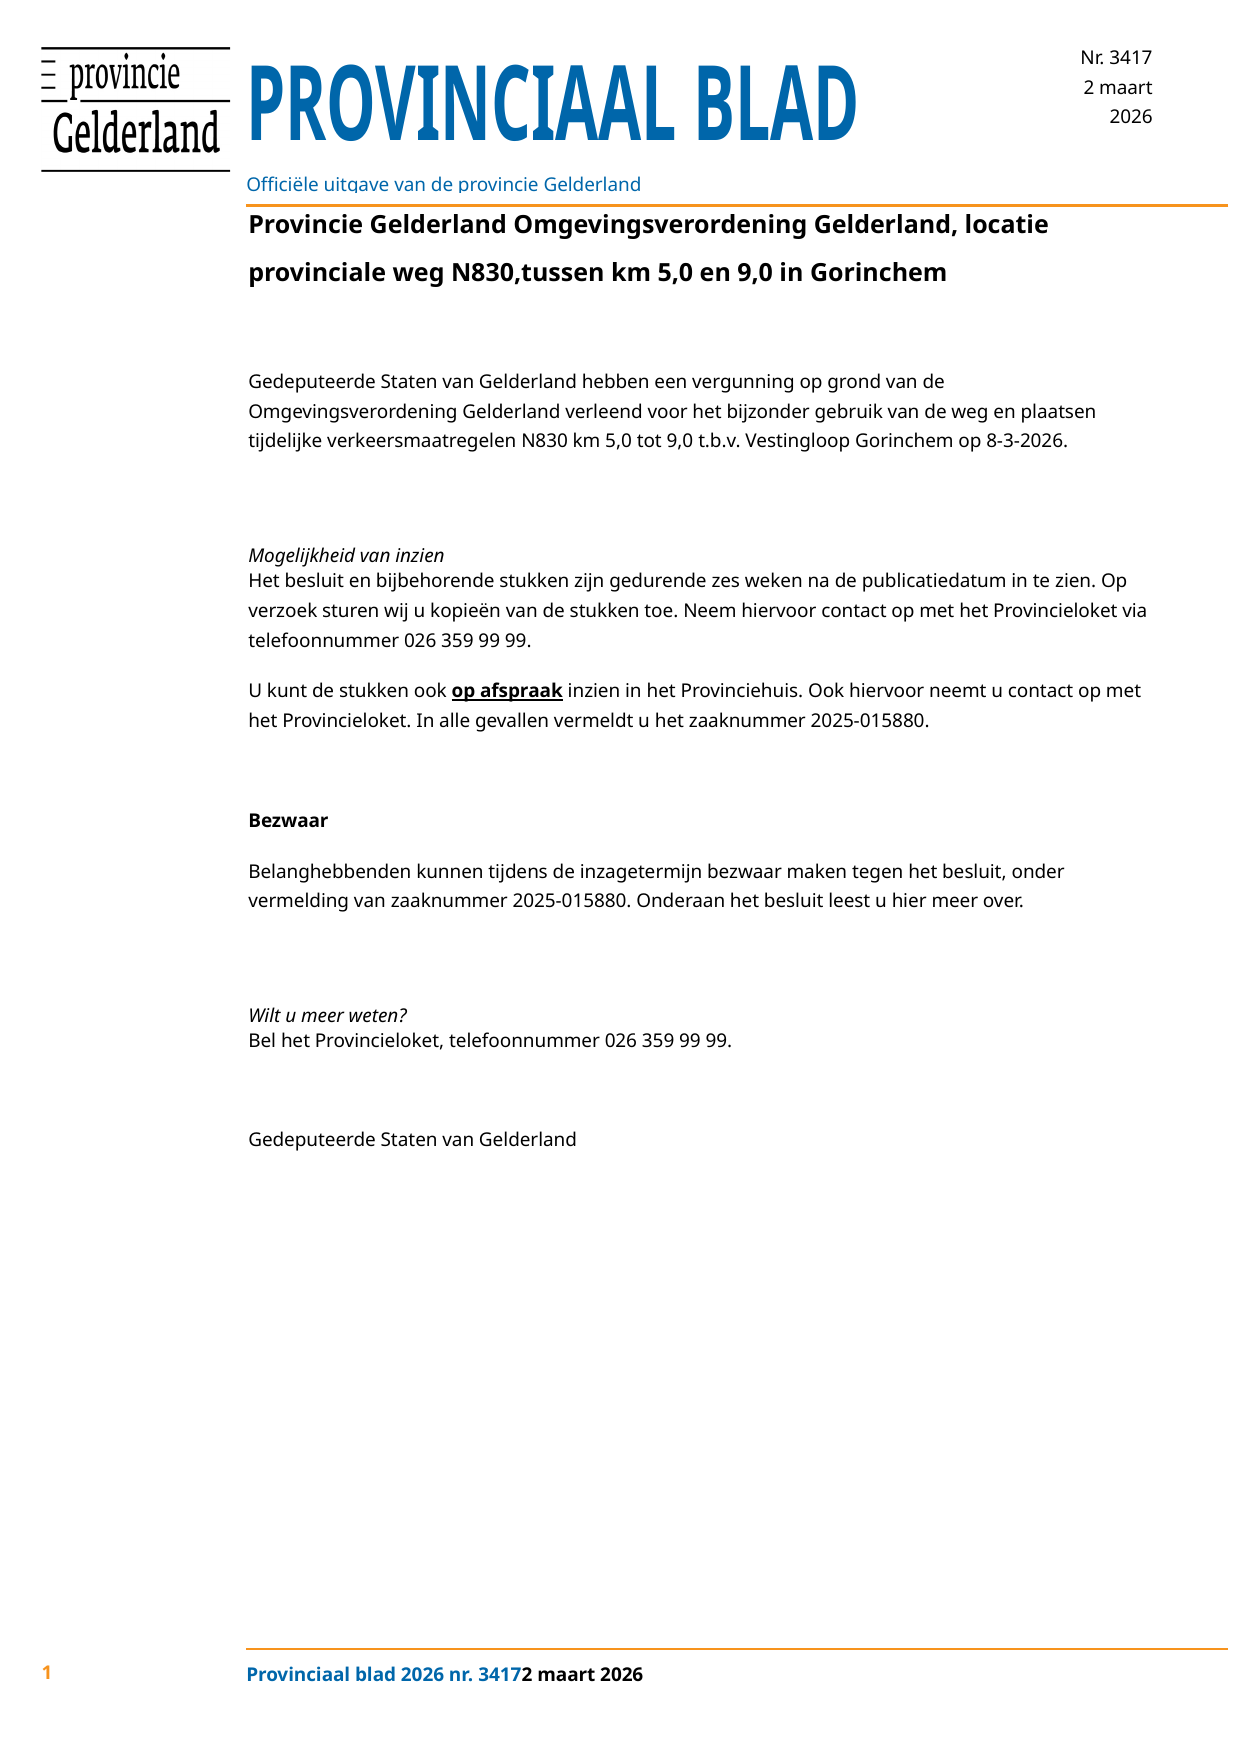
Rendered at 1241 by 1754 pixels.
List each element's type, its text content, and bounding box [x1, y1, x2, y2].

text Wilt u meer weten? [248, 1002, 1152, 1028]
text Mogelijkheid van inzien [248, 542, 1152, 568]
text Bel het Provincieloket, telefoonnummer 026 359 99 99. [248, 1028, 1152, 1053]
text Bezwaar [248, 808, 1152, 833]
picture [41, 47, 231, 172]
text Gedeputeerde Staten van Gelderland hebben een vergunning op grond van de Omgevingsverordening Gelderland verleend voor het bijzonder gebruik van de weg en plaatsen tijdelijke verkeersmaatregelen N830 km 5,0 tot 9,0 t.b.v. Vestingloop Gorinchem op 8-3-2026. [248, 368, 1152, 453]
text Provincie Gelderland Omgevingsverordening Gelderland, locatie provinciale weg N830,tussen km 5,0 en 9,0 in Gorinchem [248, 207, 1152, 288]
text Gedeputeerde Staten van Gelderland [248, 1126, 1152, 1152]
text Belanghebbenden kunnen tijdens de inzagetermijn bezwaar maken tegen het besluit, onder vermelding van zaaknummer 2025-015880. Onderaan het besluit leest u hier meer over. [248, 858, 1152, 913]
text Het besluit en bijbehorende stukken zijn gedurende zes weken na de publicatiedatum in te zien. Op verzoek sturen wij u kopieën van de stukken toe. Neem hiervoor contact op met het Provincieloket via telefoonnummer 026 359 99 99. [248, 568, 1152, 652]
text U kunt de stukken ook op afspraak inzien in het Provinciehuis. Ook hiervoor neemt u contact op met het Provincieloket. In alle gevallen vermeldt u het zaaknummer 2025-015880. [248, 677, 1152, 732]
